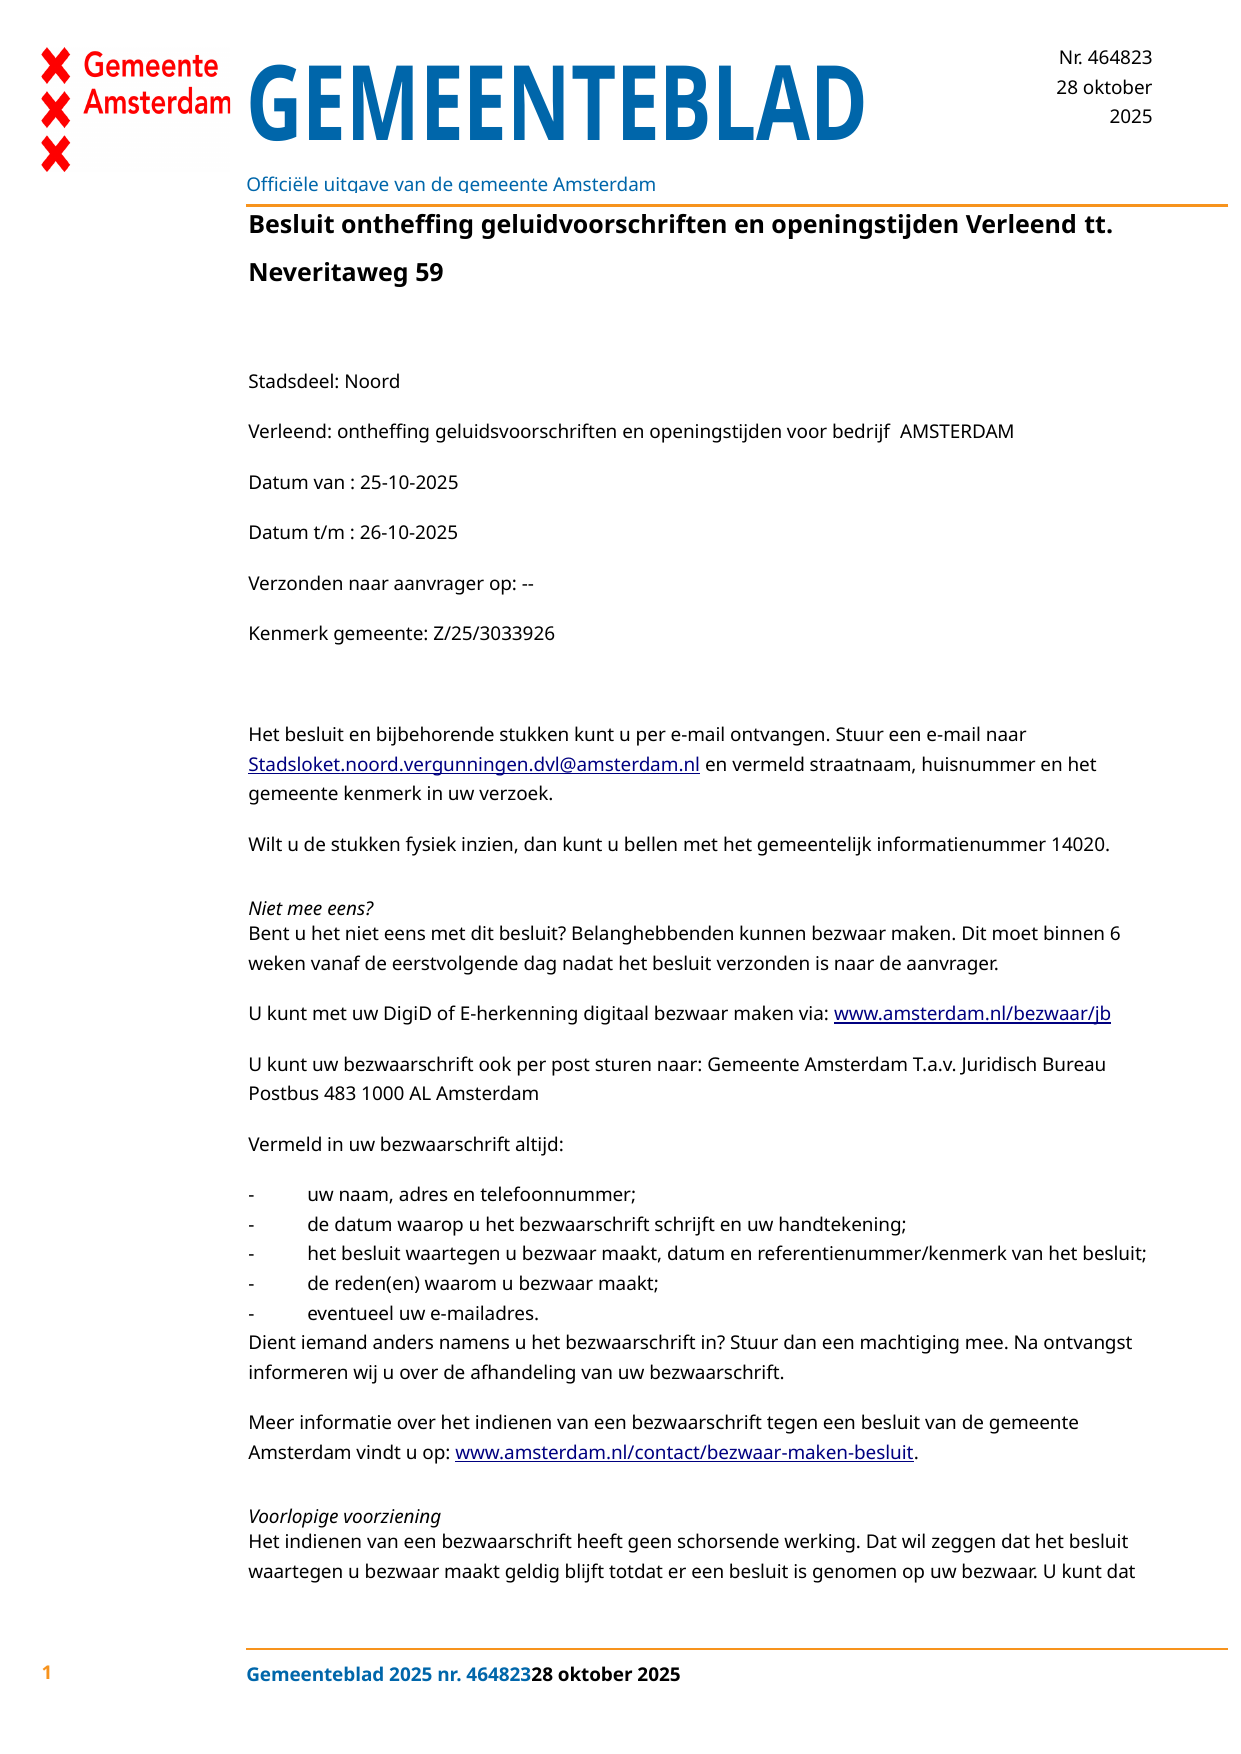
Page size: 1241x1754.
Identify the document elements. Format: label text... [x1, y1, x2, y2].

text Het besluit en bijbehorende stukken kunt u per e-mail ontvangen. Stuur een e-mail naar Stadsloket.noord.vergunningen.dvl@amsterdam.nl en vermeld straatnaam, huisnummer en het gemeente kenmerk in uw verzoek. [248, 721, 1152, 806]
text U kunt met uw DigiD of E-herkenning digitaal bezwaar maken via: www.amsterdam.nl/bezwaar/jb [248, 1001, 1152, 1026]
text Voorlopige voorziening [248, 1503, 1152, 1528]
text Vermeld in uw bezwaarschrift altijd: [248, 1131, 1152, 1157]
text Verleend: ontheffing geluidsvoorschriften en openingstijden voor bedrijf AMSTERDAM [248, 419, 1152, 444]
text Besluit ontheffing geluidvoorschriften en openingstijden Verleend tt. Neveritaweg 59 [248, 207, 1152, 288]
list de reden(en) waarom u bezwaar maakt; [248, 1270, 1152, 1296]
text Dient iemand anders namens u het bezwaarschrift in? Stuur dan een machtiging mee. Na ontvangst informeren wij u over de afhandeling van uw bezwaarschrift. [248, 1329, 1152, 1384]
text Datum t/m : 26-10-2025 [248, 519, 1152, 545]
text U kunt uw bezwaarschrift ook per post sturen naar: Gemeente Amsterdam T.a.v. Juridisch Bureau Postbus 483 1000 AL Amsterdam [248, 1051, 1152, 1106]
text Bent u het niet eens met dit besluit? Belanghebbenden kunnen bezwaar maken. Dit moet binnen 6 weken vanaf de eerstvolgende dag nadat het besluit verzonden is naar de aanvrager. [248, 921, 1152, 976]
list het besluit waartegen u bezwaar maakt, datum en referentienummer/kenmerk van het besluit; [248, 1241, 1152, 1266]
text Wilt u de stukken fysiek inzien, dan kunt u bellen met het gemeentelijk informatienummer 14020. [248, 831, 1152, 857]
text Datum van : 25-10-2025 [248, 469, 1152, 495]
picture [41, 47, 231, 172]
text Niet mee eens? [248, 895, 1152, 921]
text Meer informatie over het indienen van een bezwaarschrift tegen een besluit van de gemeente Amsterdam vindt u op: www.amsterdam.nl/contact/bezwaar-maken-besluit. [248, 1409, 1152, 1464]
text Het indienen van een bezwaarschrift heeft geen schorsende werking. Dat wil zeggen dat het besluit waartegen u bezwaar maakt geldig blijft totdat er een besluit is genomen op uw bezwaar. U kunt dat [248, 1528, 1152, 1584]
list de datum waarop u het bezwaarschrift schrijft en uw handtekening; [248, 1211, 1152, 1237]
text Stadsdeel: Noord [248, 368, 1152, 394]
text Verzonden naar aanvrager op: -- [248, 570, 1152, 596]
text Kenmerk gemeente: Z/25/3033926 [248, 620, 1152, 646]
list eventueel uw e-mailadres. [248, 1300, 1152, 1325]
list uw naam, adres en telefoonnummer; [248, 1181, 1152, 1207]
